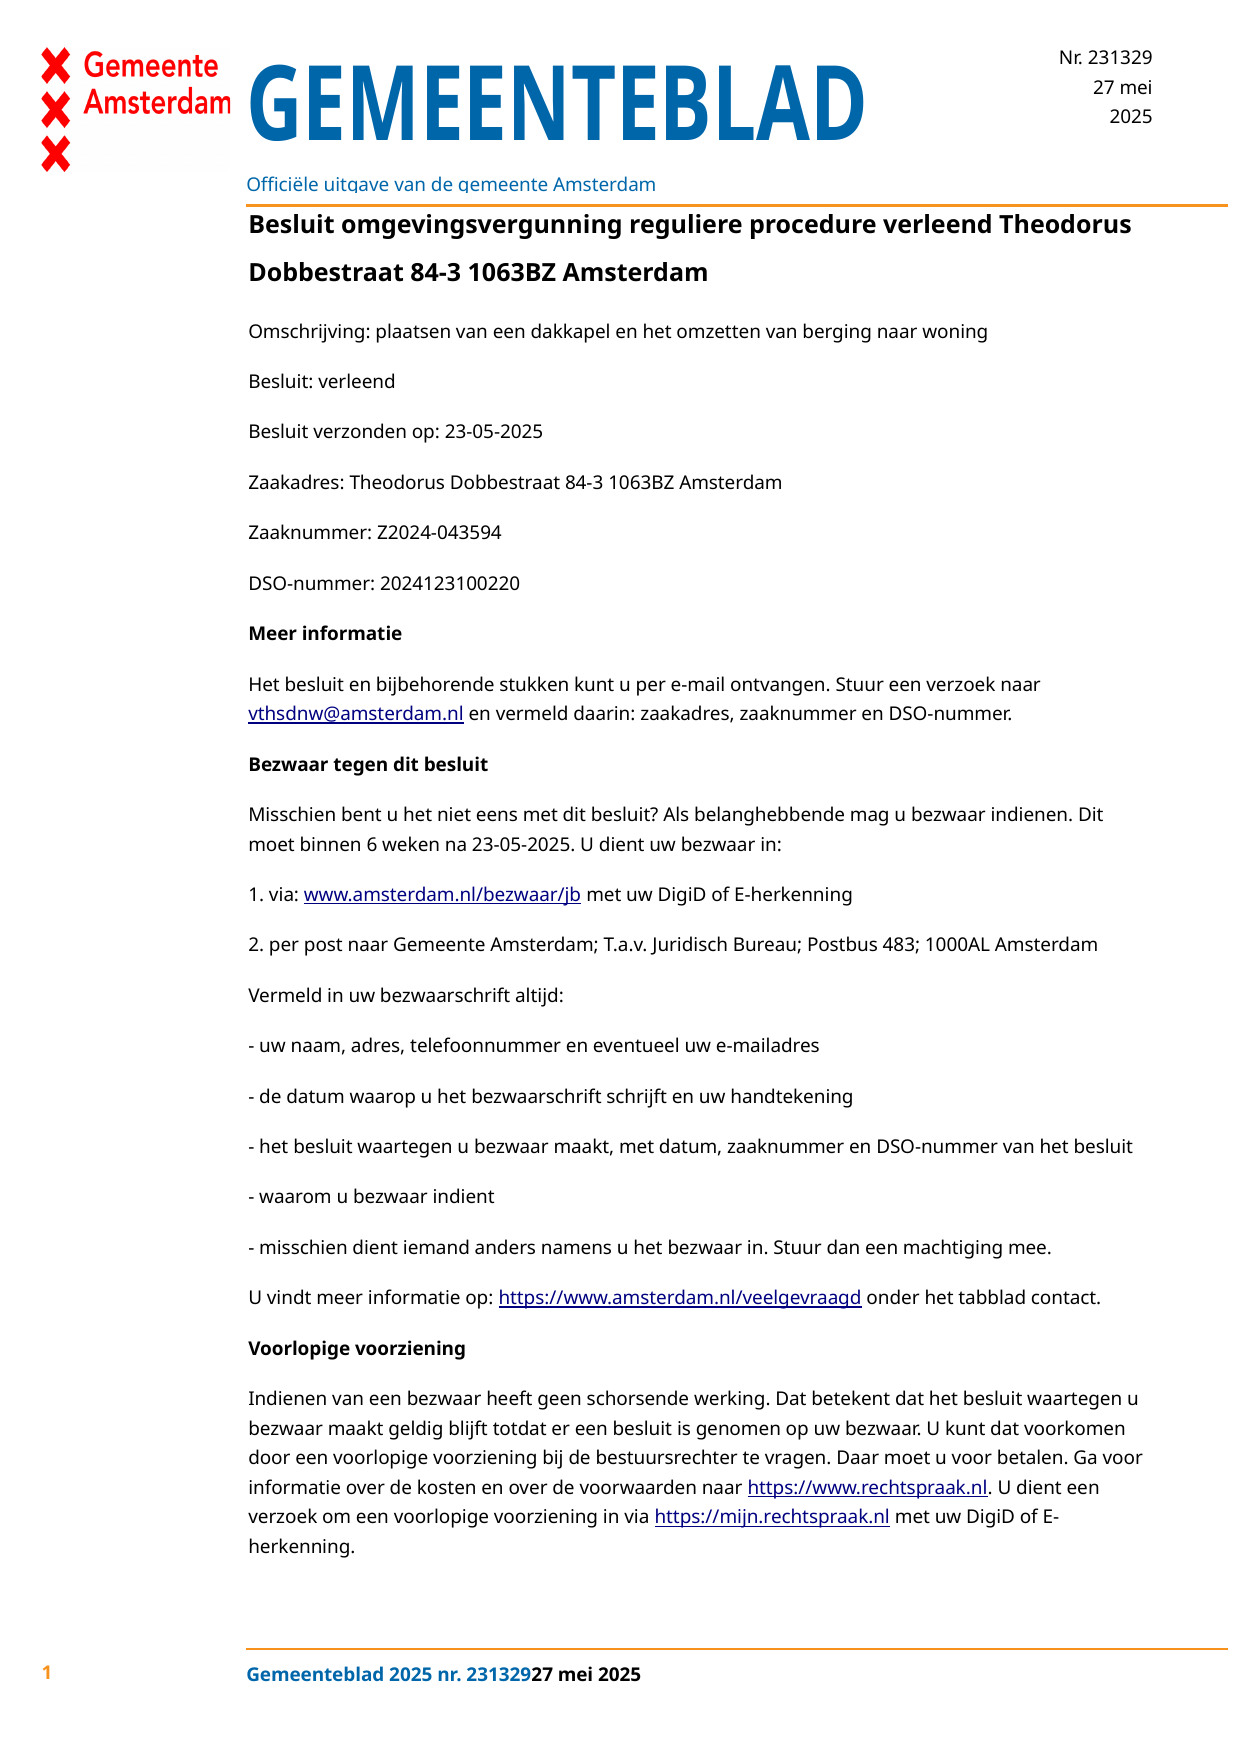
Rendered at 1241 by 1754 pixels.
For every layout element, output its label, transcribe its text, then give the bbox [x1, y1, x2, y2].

text - het besluit waartegen u bezwaar maakt, met datum, zaaknummer en DSO-nummer van het besluit [248, 1133, 1152, 1159]
text Besluit verzonden op: 23-05-2025 [248, 419, 1152, 444]
text Meer informatie [248, 620, 1152, 646]
picture [41, 47, 231, 172]
text DSO-nummer: 2024123100220 [248, 570, 1152, 596]
text - uw naam, adres, telefoonnummer en eventueel uw e-mailadres [248, 1032, 1152, 1058]
text 2. per post naar Gemeente Amsterdam; T.a.v. Juridisch Bureau; Postbus 483; 1000AL Amsterdam [248, 932, 1152, 957]
text Besluit: verleend [248, 368, 1152, 394]
text Indienen van een bezwaar heeft geen schorsende werking. Dat betekent dat het besluit waartegen u bezwaar maakt geldig blijft totdat er een besluit is genomen op uw bezwaar. U kunt dat voorkomen door een voorlopige voorziening bij de bestuursrechter te vragen. Daar moet u voor betalen. Ga voor informatie over de kosten en over de voorwaarden naar https://www.rechtspraak.nl. U dient een verzoek om een voorlopige voorziening in via https://mijn.rechtspraak.nl met uw DigiD of E-herkenning. [248, 1385, 1152, 1559]
text Besluit omgevingsvergunning reguliere procedure verleend Theodorus Dobbestraat 84-3 1063BZ Amsterdam [248, 207, 1152, 288]
text - waarom u bezwaar indient [248, 1184, 1152, 1209]
text Het besluit en bijbehorende stukken kunt u per e-mail ontvangen. Stuur een verzoek naar vthsdnw@amsterdam.nl en vermeld daarin: zaakadres, zaaknummer en DSO-nummer. [248, 671, 1152, 726]
text Zaaknummer: Z2024-043594 [248, 519, 1152, 545]
text Vermeld in uw bezwaarschrift altijd: [248, 982, 1152, 1008]
text U vindt meer informatie op: https://www.amsterdam.nl/veelgevraagd onder het tabblad contact. [248, 1284, 1152, 1310]
text Zaakadres: Theodorus Dobbestraat 84-3 1063BZ Amsterdam [248, 469, 1152, 495]
text Bezwaar tegen dit besluit [248, 751, 1152, 777]
text - misschien dient iemand anders namens u het bezwaar in. Stuur dan een machtiging mee. [248, 1234, 1152, 1260]
text Voorlopige voorziening [248, 1335, 1152, 1361]
text Misschien bent u het niet eens met dit besluit? Als belanghebbende mag u bezwaar indienen. Dit moet binnen 6 weken na 23-05-2025. U dient uw bezwaar in: [248, 801, 1152, 857]
text - de datum waarop u het bezwaarschrift schrijft en uw handtekening [248, 1083, 1152, 1109]
text 1. via: www.amsterdam.nl/bezwaar/jb met uw DigiD of E-herkenning [248, 881, 1152, 907]
text Omschrijving: plaatsen van een dakkapel en het omzetten van berging naar woning [248, 318, 1152, 344]
